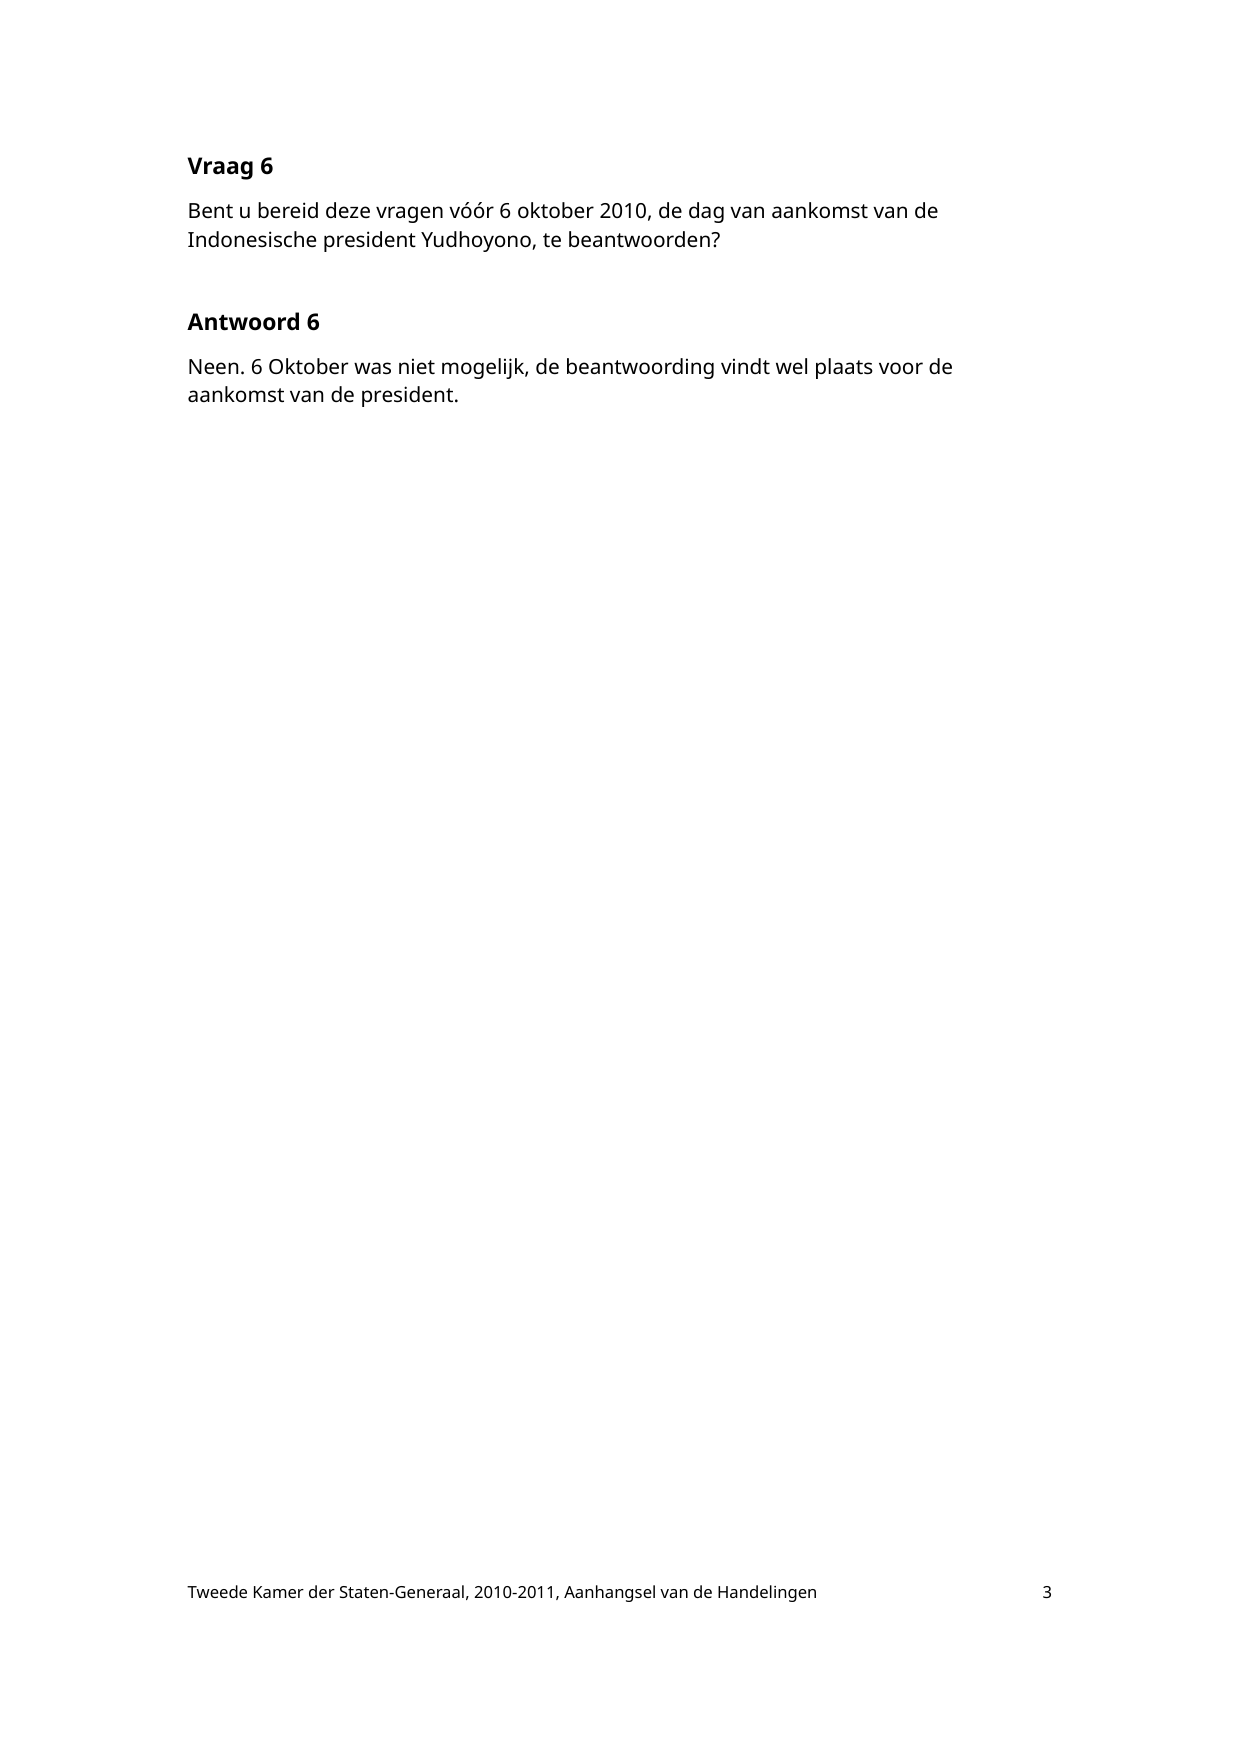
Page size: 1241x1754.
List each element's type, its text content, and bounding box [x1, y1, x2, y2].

text Bent u bereid deze vragen vóór 6 oktober 2010, de dag van aankomst van de Indonesische president Yudhoyono, te beantwoorden? [187, 196, 1053, 253]
text Neen. 6 Oktober was niet mogelijk, de beantwoording vindt wel plaats voor de aankomst van de president. [187, 352, 1053, 409]
subtitle Vraag 6 [187, 150, 1053, 181]
subtitle Antwoord 6 [187, 306, 1053, 337]
